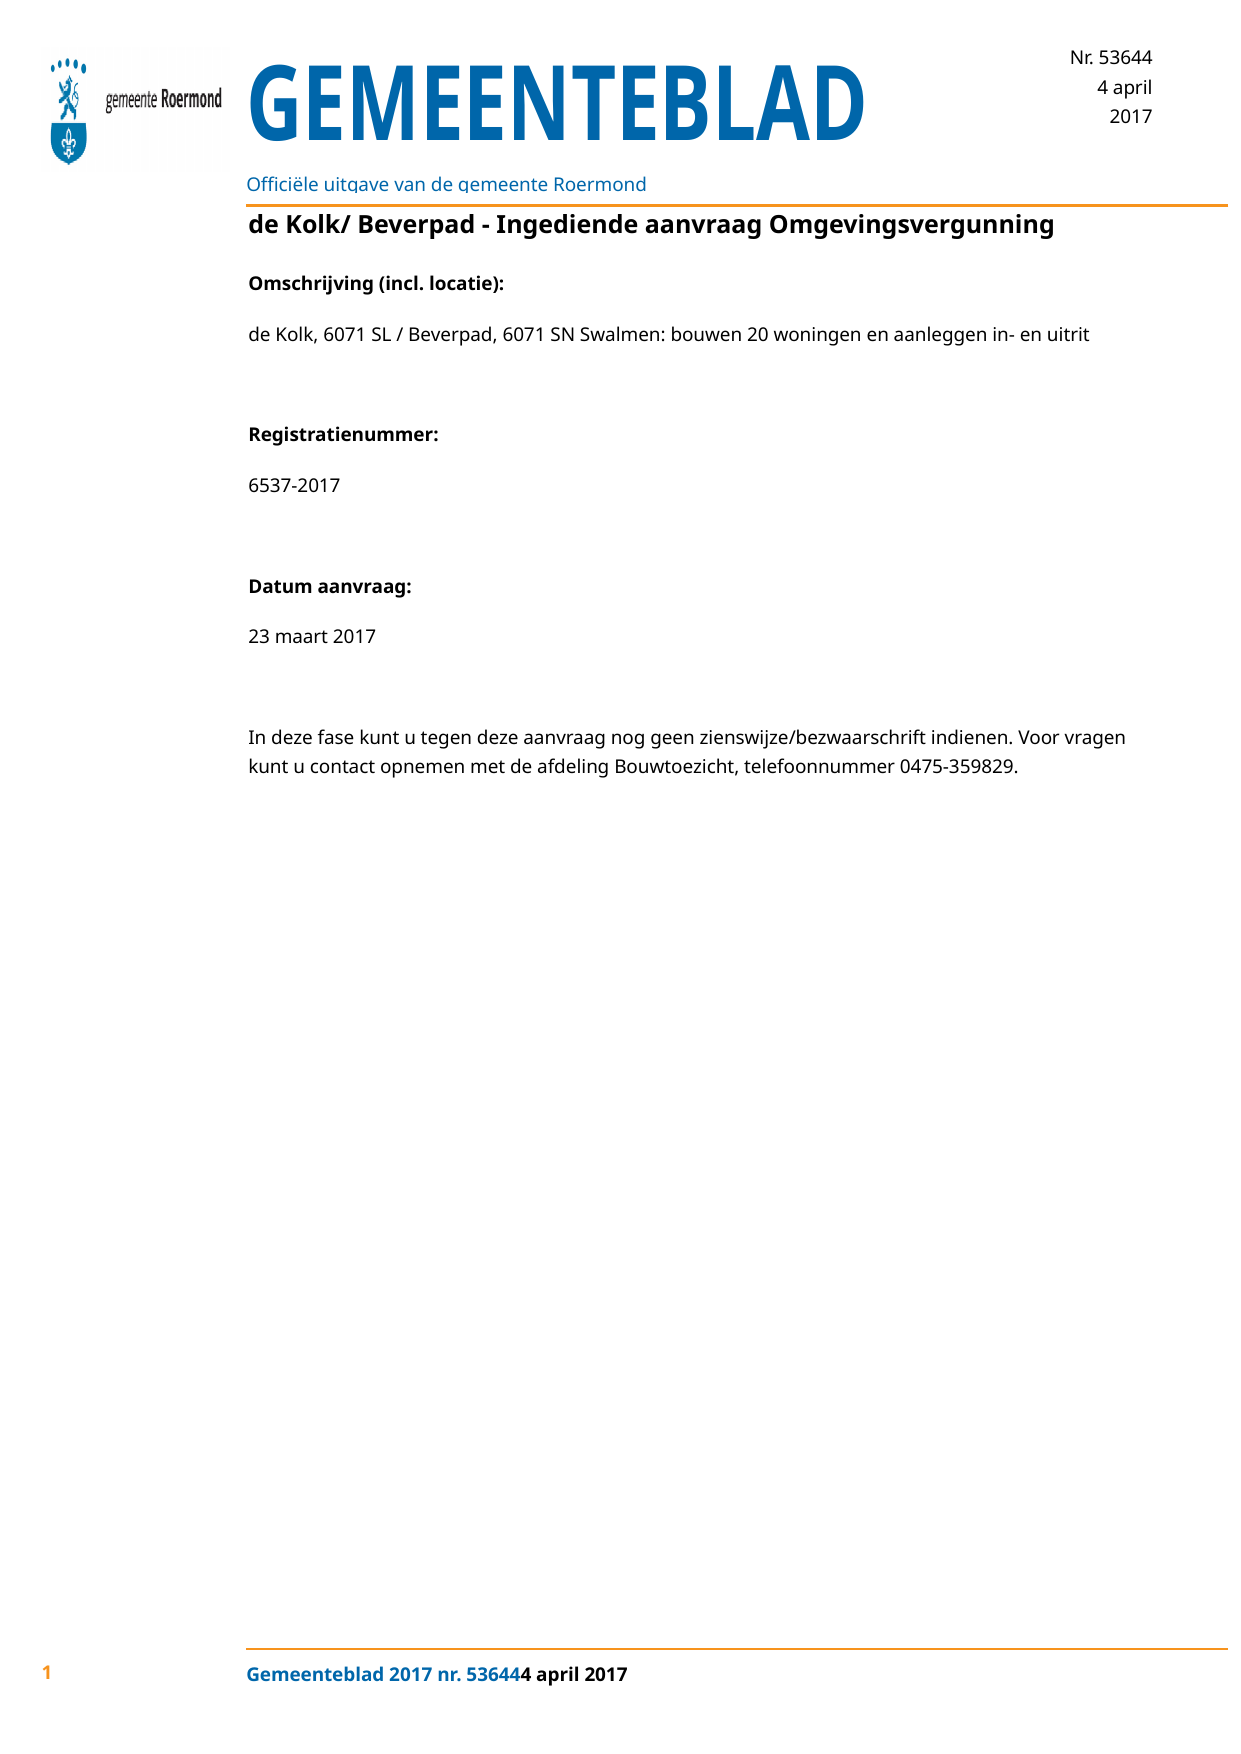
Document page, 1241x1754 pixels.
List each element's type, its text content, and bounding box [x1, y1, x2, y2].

text de Kolk, 6071 SL / Beverpad, 6071 SN Swalmen: bouwen 20 woningen en aanleggen in- en uitrit [248, 321, 1152, 346]
text 23 maart 2017 [248, 623, 1152, 649]
text Omschrijving (incl. locatie): [248, 270, 1152, 296]
picture [41, 47, 231, 172]
text Datum aanvraag: [248, 573, 1152, 598]
text In deze fase kunt u tegen deze aanvraag nog geen zienswijze/bezwaarschrift indienen. Voor vragen kunt u contact opnemen met de afdeling Bouwtoezicht, telefoonnummer 0475-359829. [248, 724, 1152, 779]
text 6537-2017 [248, 472, 1152, 498]
text de Kolk/ Beverpad - Ingediende aanvraag Omgevingsvergunning [248, 207, 1152, 241]
text Registratienummer: [248, 422, 1152, 447]
